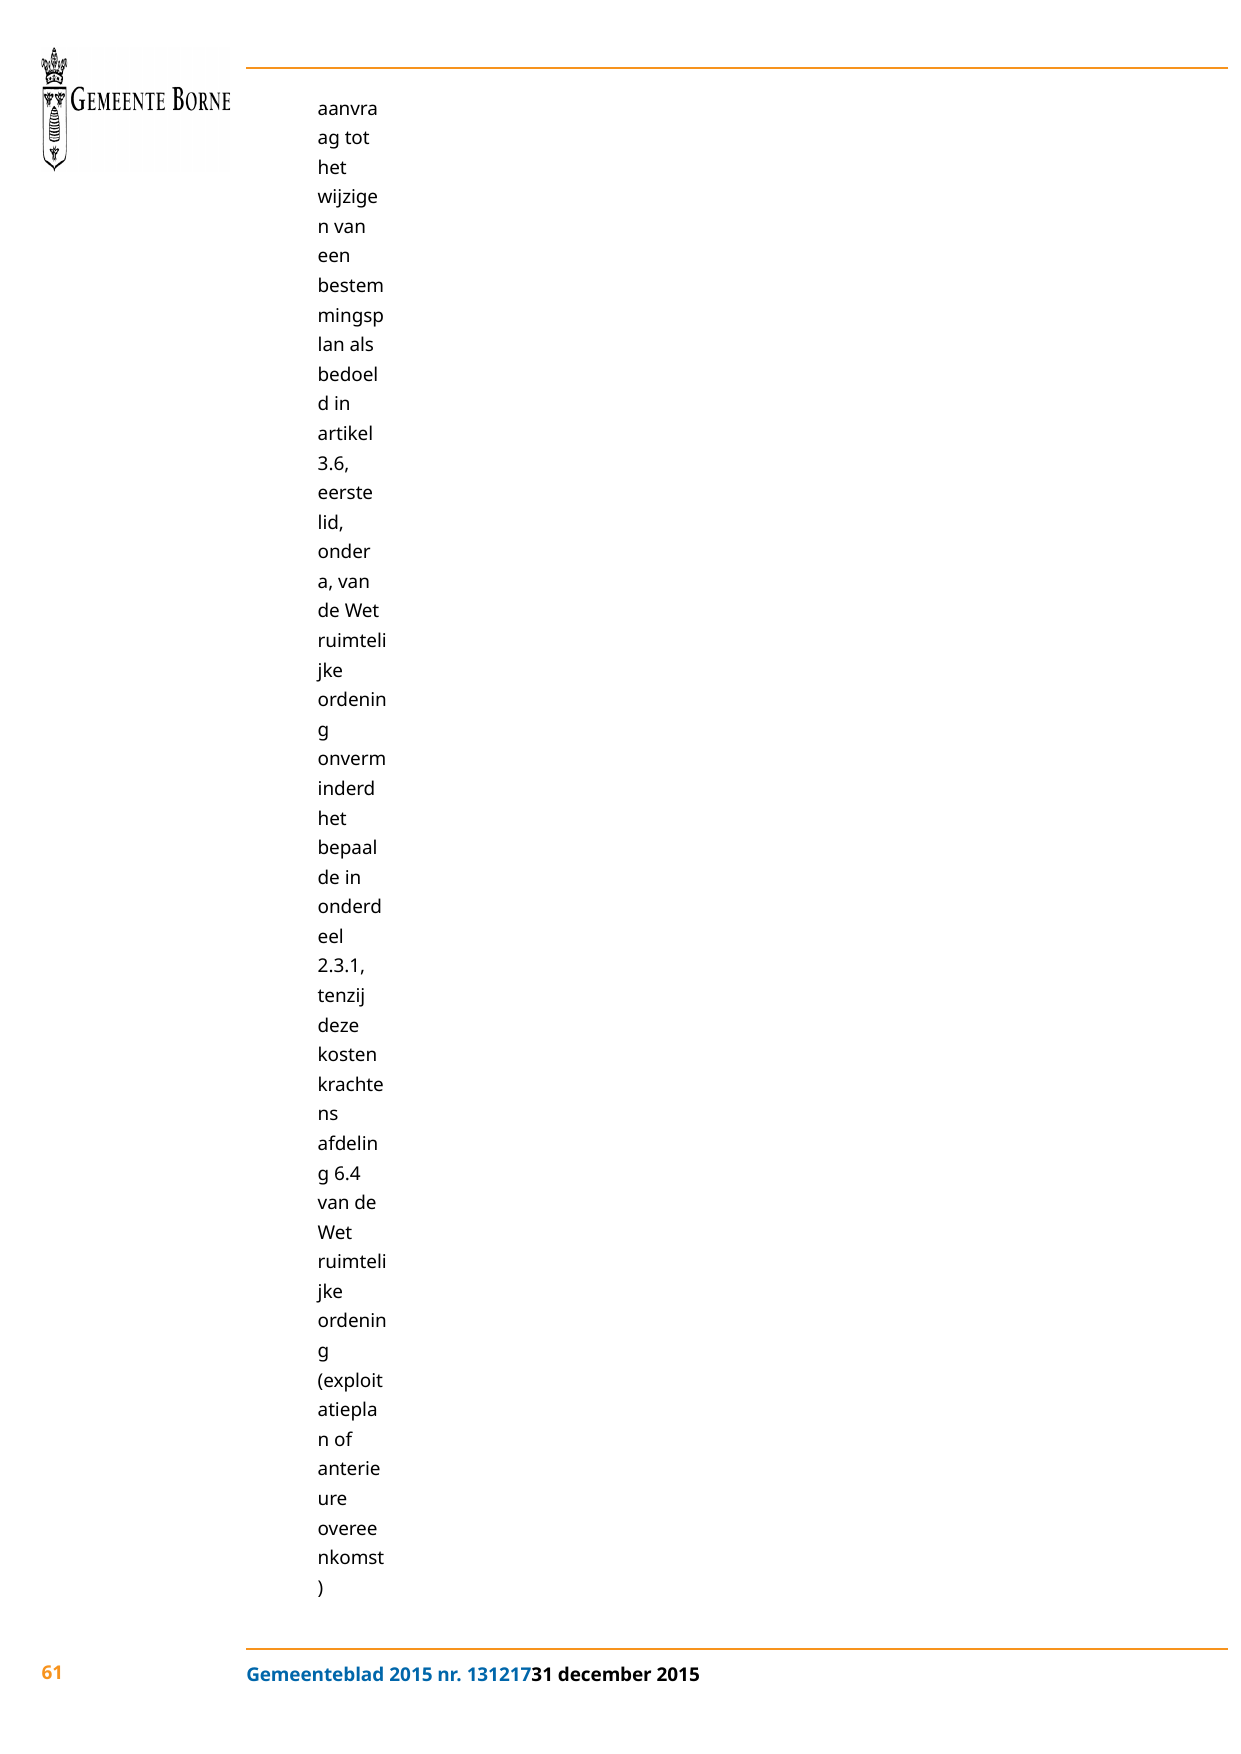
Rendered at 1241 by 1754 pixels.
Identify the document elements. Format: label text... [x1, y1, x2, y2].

table_cell [526, 95, 596, 1600]
table_cell [456, 95, 526, 1600]
table_cell [387, 95, 456, 1600]
table_cell [596, 95, 665, 1600]
table_cell [1082, 95, 1152, 1600]
table_cell [1013, 95, 1082, 1600]
table_cell [943, 95, 1013, 1600]
table_cell [874, 95, 943, 1600]
table_cell aanvraag tot het wijzigen van een bestemmingsplan als bedoeld in artikel 3.6, eerste lid, onder a, van de Wet ruimtelijke ordening onverminderd het bepaalde in onderdeel 2.3.1, tenzij deze kosten krachtens afdeling 6.4 van de Wet ruimtelijke ordening (exploitatieplan of anterieure overeenkomst) [318, 95, 387, 1600]
picture [41, 47, 231, 172]
table_cell [665, 95, 734, 1600]
table_cell [248, 95, 317, 1600]
table_cell [804, 95, 873, 1600]
table_cell [735, 95, 804, 1600]
